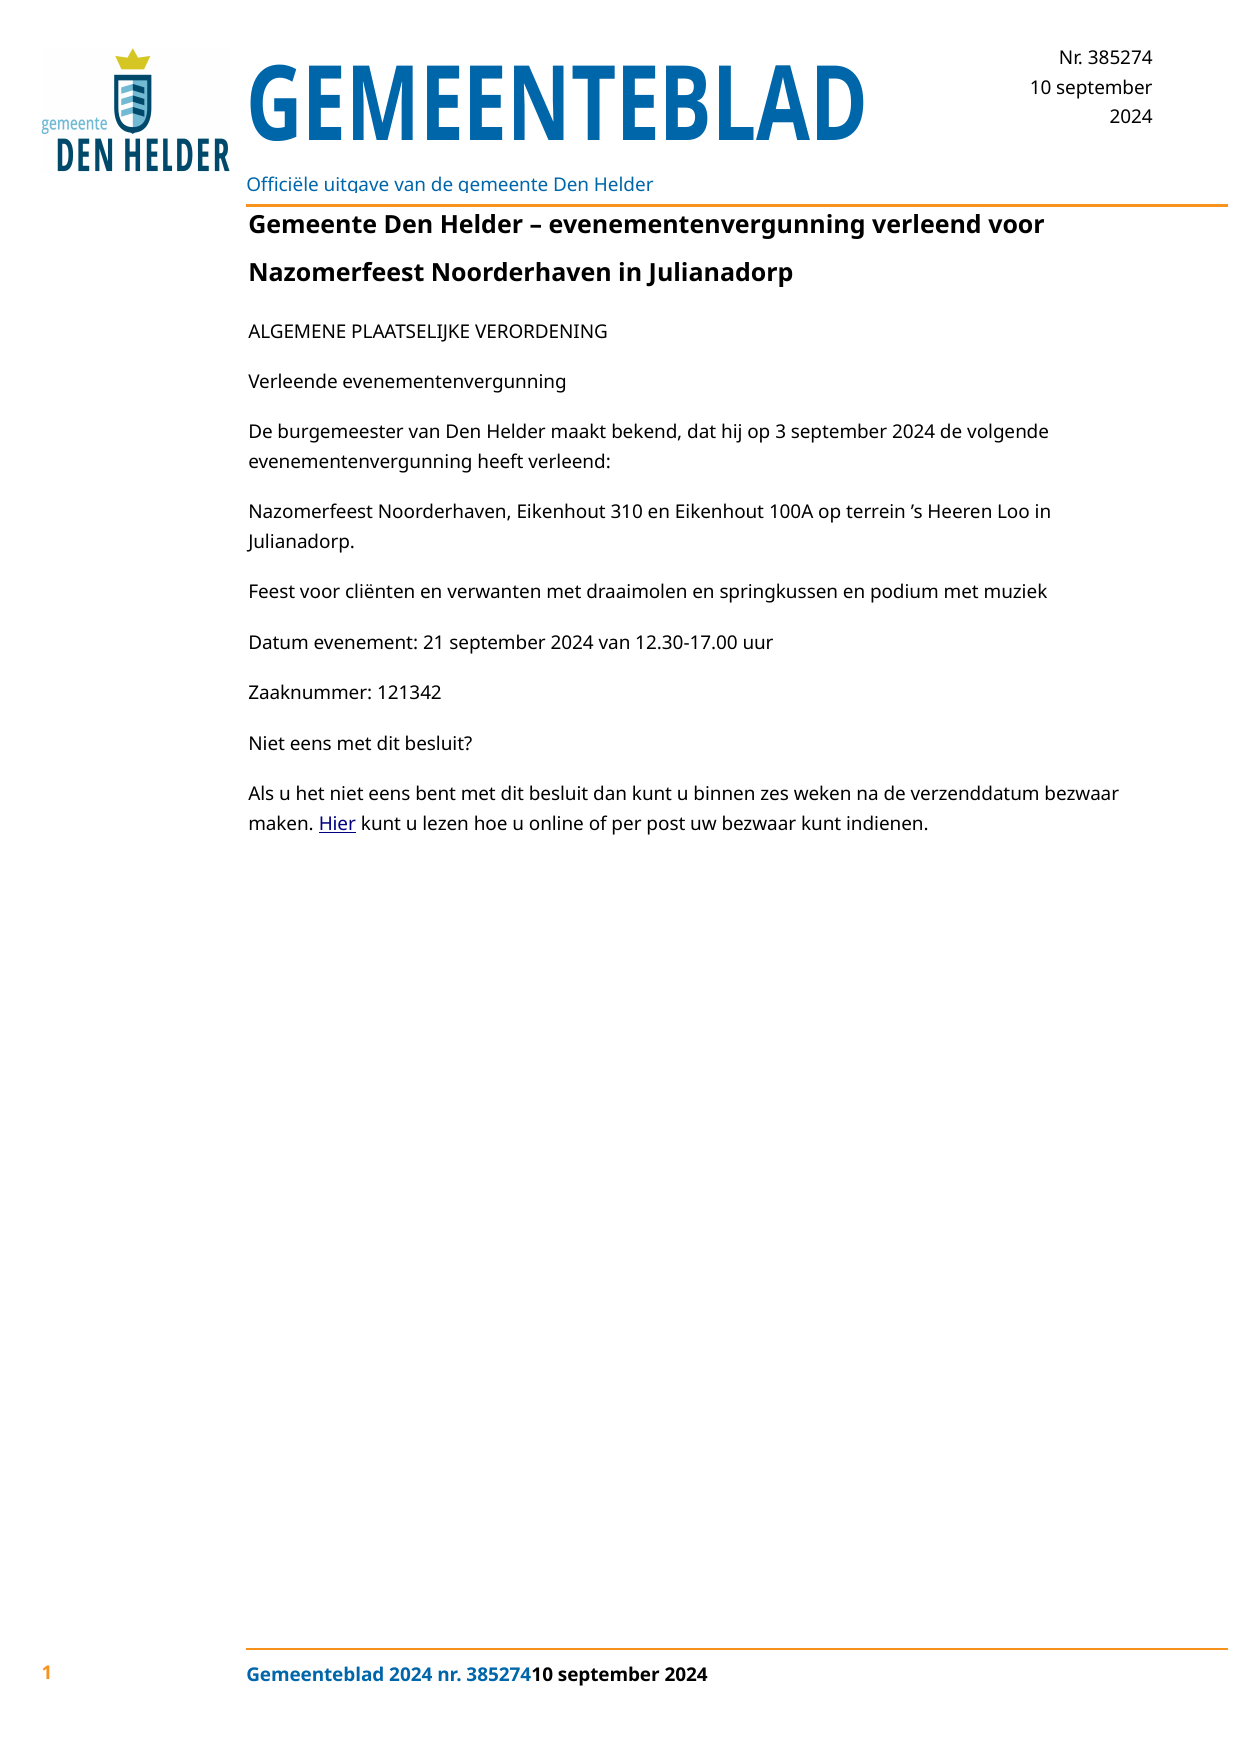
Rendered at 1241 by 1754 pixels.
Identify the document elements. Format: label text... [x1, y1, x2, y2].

text Als u het niet eens bent met dit besluit dan kunt u binnen zes weken na de verzenddatum bezwaar maken. Hier kunt u lezen hoe u online of per post uw bezwaar kunt indienen. [248, 780, 1152, 836]
text Zaaknummer: 121342 [248, 679, 1152, 705]
picture [220, 160, 224, 172]
text Feest voor cliënten en verwanten met draaimolen en springkussen en podium met muziek [248, 579, 1152, 604]
picture [130, 157, 135, 172]
text Niet eens met dit besluit? [248, 730, 1152, 756]
picture [182, 144, 187, 165]
text De burgemeester van Den Helder maakt bekend, dat hij op 3 september 2024 de volgende evenementenvergunning heeft verleend: [248, 419, 1152, 474]
picture [100, 154, 106, 172]
text Verleende evenementenvergunning [248, 368, 1152, 394]
text ALGEMENE PLAATSELIJKE VERORDENING [248, 318, 1152, 344]
picture [41, 47, 231, 172]
text Nazomerfeest Noorderhaven, Eikenhout 310 en Eikenhout 100A op terrein ’s Heeren Loo in Julianadorp. [248, 499, 1152, 554]
text Datum evenement: 21 september 2024 van 12.30-17.00 uur [248, 629, 1152, 655]
text Gemeente Den Helder – evenementenvergunning verleend voor Nazomerfeest Noorderhaven in Julianadorp [248, 207, 1152, 288]
picture [63, 144, 68, 165]
